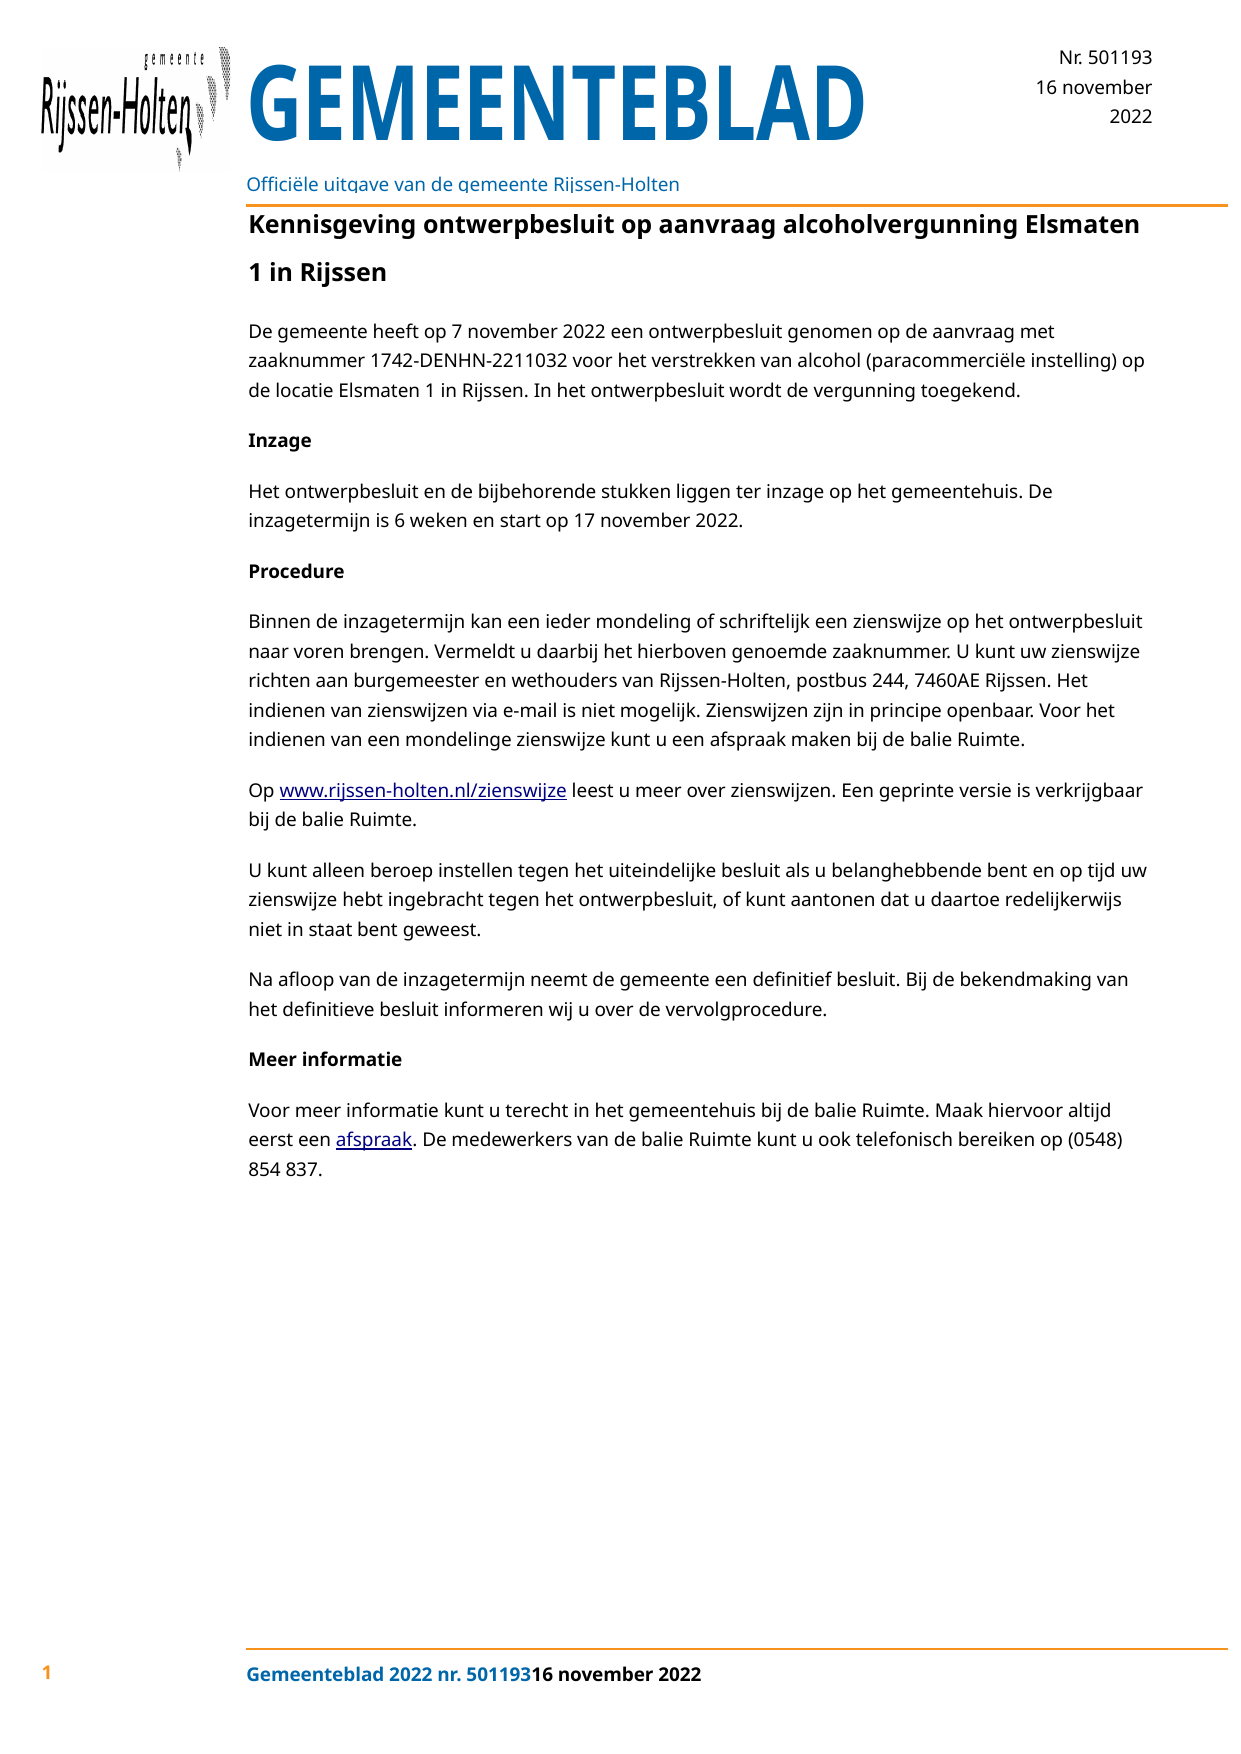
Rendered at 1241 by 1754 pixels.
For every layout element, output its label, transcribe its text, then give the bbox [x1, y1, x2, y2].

text Binnen de inzagetermijn kan een ieder mondeling of schriftelijk een zienswijze op het ontwerpbesluit naar voren brengen. Vermeldt u daarbij het hierboven genoemde zaaknummer. U kunt uw zienswijze richten aan burgemeester en wethouders van Rijssen-Holten, postbus 244, 7460AE Rijssen. Het indienen van zienswijzen via e-mail is niet mogelijk. Zienswijzen zijn in principe openbaar. Voor het indienen van een mondelinge zienswijze kunt u een afspraak maken bij de balie Ruimte. [248, 608, 1152, 752]
text De gemeente heeft op 7 november 2022 een ontwerpbesluit genomen op de aanvraag met zaaknummer 1742-DENHN-2211032 voor het verstrekken van alcohol (paracommerciële instelling) op de locatie Elsmaten 1 in Rijssen. In het ontwerpbesluit wordt de vergunning toegekend. [248, 318, 1152, 403]
text Procedure [248, 558, 1152, 584]
text Voor meer informatie kunt u terecht in het gemeentehuis bij de balie Ruimte. Maak hiervoor altijd eerst een afspraak. De medewerkers van de balie Ruimte kunt u ook telefonisch bereiken op (0548) 854 837. [248, 1097, 1152, 1182]
picture [41, 47, 231, 172]
text Het ontwerpbesluit en de bijbehorende stukken liggen ter inzage op het gemeentehuis. De inzagetermijn is 6 weken en start op 17 november 2022. [248, 478, 1152, 533]
text Op www.rijssen-holten.nl/zienswijze leest u meer over zienswijzen. Een geprinte versie is verkrijgbaar bij de balie Ruimte. [248, 777, 1152, 832]
text Kennisgeving ontwerpbesluit op aanvraag alcoholvergunning Elsmaten 1 in Rijssen [248, 207, 1152, 288]
text Meer informatie [248, 1047, 1152, 1072]
text Inzage [248, 427, 1152, 453]
text U kunt alleen beroep instellen tegen het uiteindelijke besluit als u belanghebbende bent en op tijd uw zienswijze hebt ingebracht tegen het ontwerpbesluit, of kunt aantonen dat u daartoe redelijkerwijs niet in staat bent geweest. [248, 857, 1152, 942]
text Na afloop van de inzagetermijn neemt de gemeente een definitief besluit. Bij de bekendmaking van het definitieve besluit informeren wij u over de vervolgprocedure. [248, 967, 1152, 1022]
